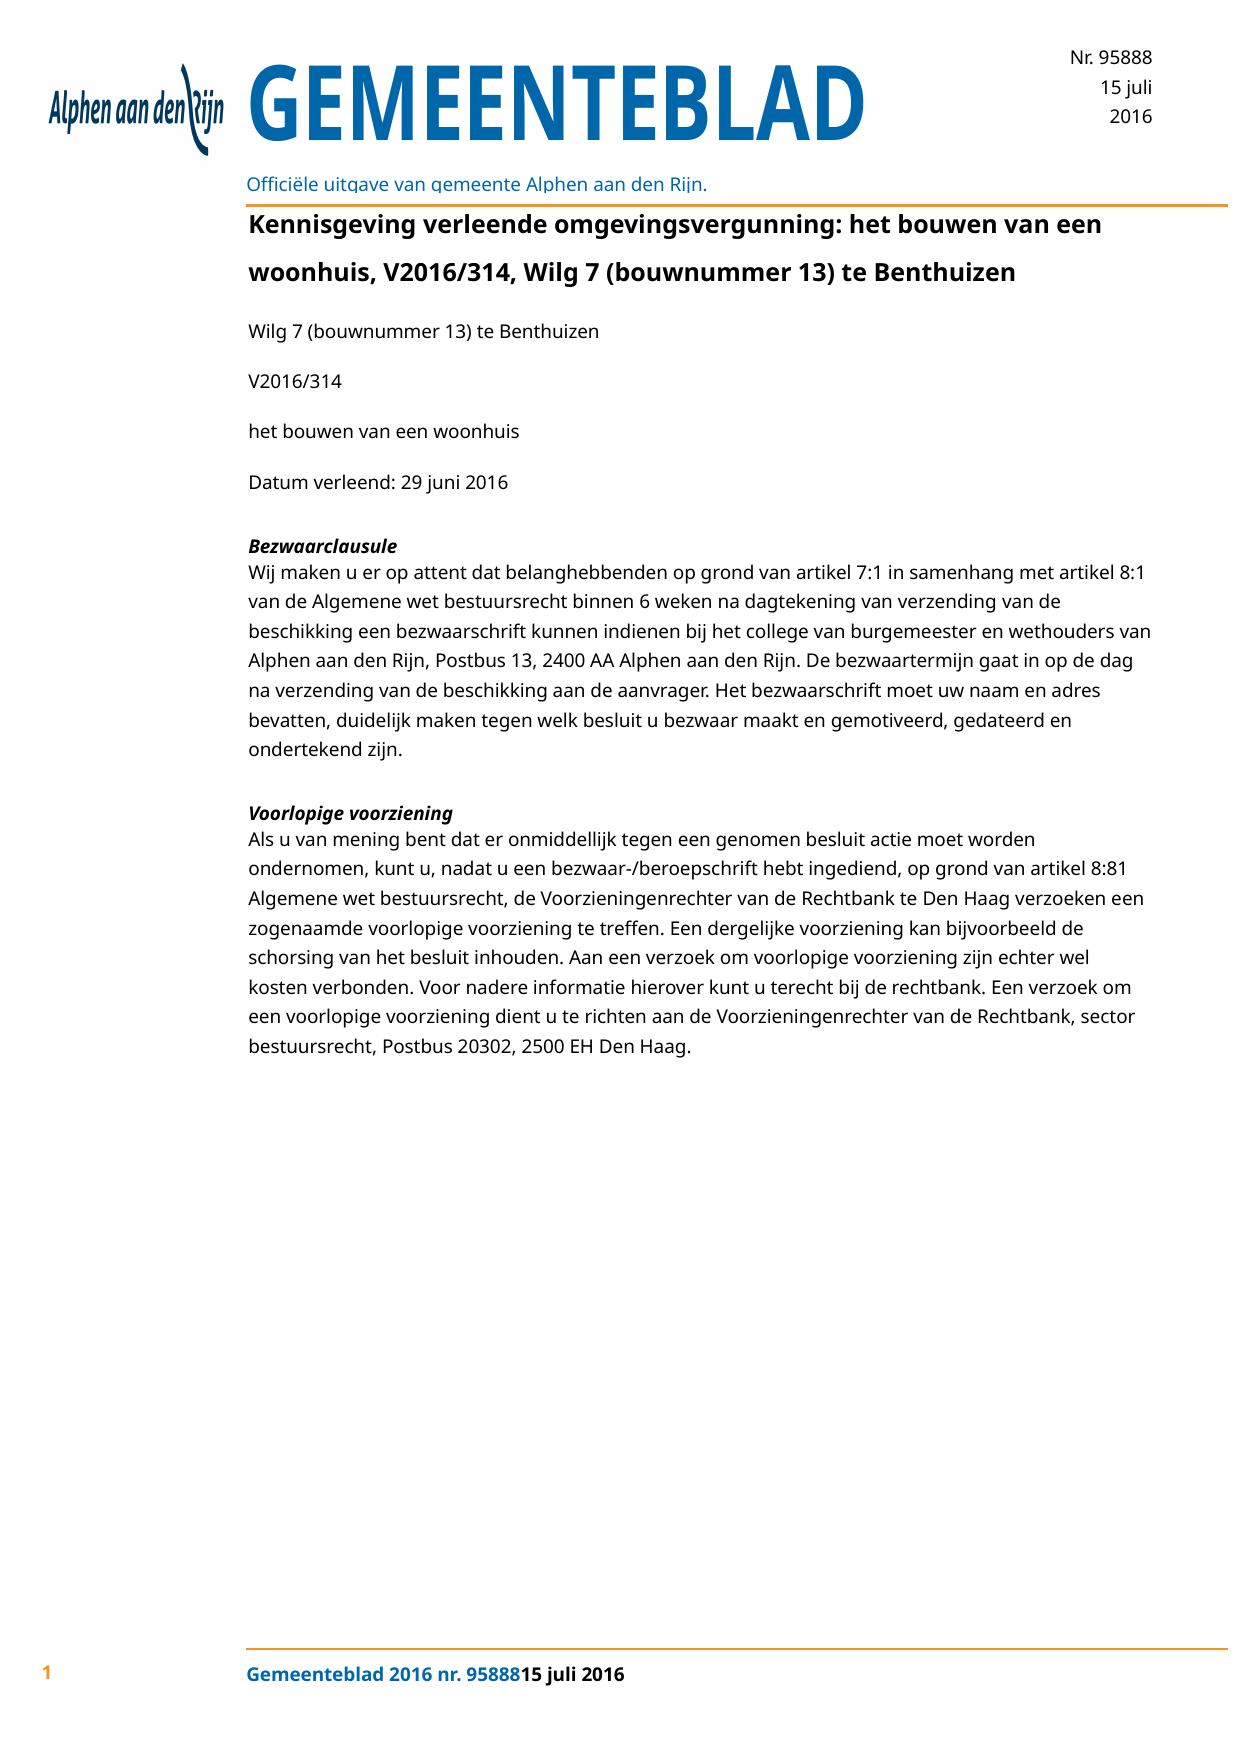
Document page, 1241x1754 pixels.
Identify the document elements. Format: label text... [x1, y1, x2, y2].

text V2016/314 [248, 368, 1152, 394]
text Wij maken u er op attent dat belanghebbenden op grond van artikel 7:1 in samenhang met artikel 8:1 van de Algemene wet bestuursrecht binnen 6 weken na dagtekening van verzending van de beschikking een bezwaarschrift kunnen indienen bij het college van burgemeester en wethouders van Alphen aan den Rijn, Postbus 13, 2400 AA Alphen aan den Rijn. De bezwaartermijn gaat in op de dag na verzending van de beschikking aan de aanvrager. Het bezwaarschrift moet uw naam en adres bevatten, duidelijk maken tegen welk besluit u bezwaar maakt en gemotiveerd, gedateerd en ondertekend zijn. [248, 559, 1152, 762]
text Datum verleend: 29 juni 2016 [248, 469, 1152, 495]
text Kennisgeving verleende omgevingsvergunning: het bouwen van een woonhuis, V2016/314, Wilg 7 (bouwnummer 13) te Benthuizen [248, 207, 1152, 288]
text Als u van mening bent dat er onmiddellijk tegen een genomen besluit actie moet worden ondernomen, kunt u, nadat u een bezwaar-/beroepschrift hebt ingediend, op grond van artikel 8:81 Algemene wet bestuursrecht, de Voorzieningenrechter van de Rechtbank te Den Haag verzoeken een zogenaamde voorlopige voorziening te treffen. Een dergelijke voorziening kan bijvoorbeeld de schorsing van het besluit inhouden. Aan een verzoek om voorlopige voorziening zijn echter wel kosten verbonden. Voor nadere informatie hierover kunt u terecht bij de rechtbank. Een verzoek om een voorlopige voorziening dient u te richten aan de Voorzieningenrechter van de Rechtbank, sector bestuursrecht, Postbus 20302, 2500 EH Den Haag. [248, 826, 1152, 1059]
text Voorlopige voorziening [248, 800, 1152, 826]
text Wilg 7 (bouwnummer 13) te Benthuizen [248, 318, 1152, 344]
text het bouwen van een woonhuis [248, 419, 1152, 444]
text Bezwaarclausule [248, 533, 1152, 559]
picture [41, 47, 231, 172]
